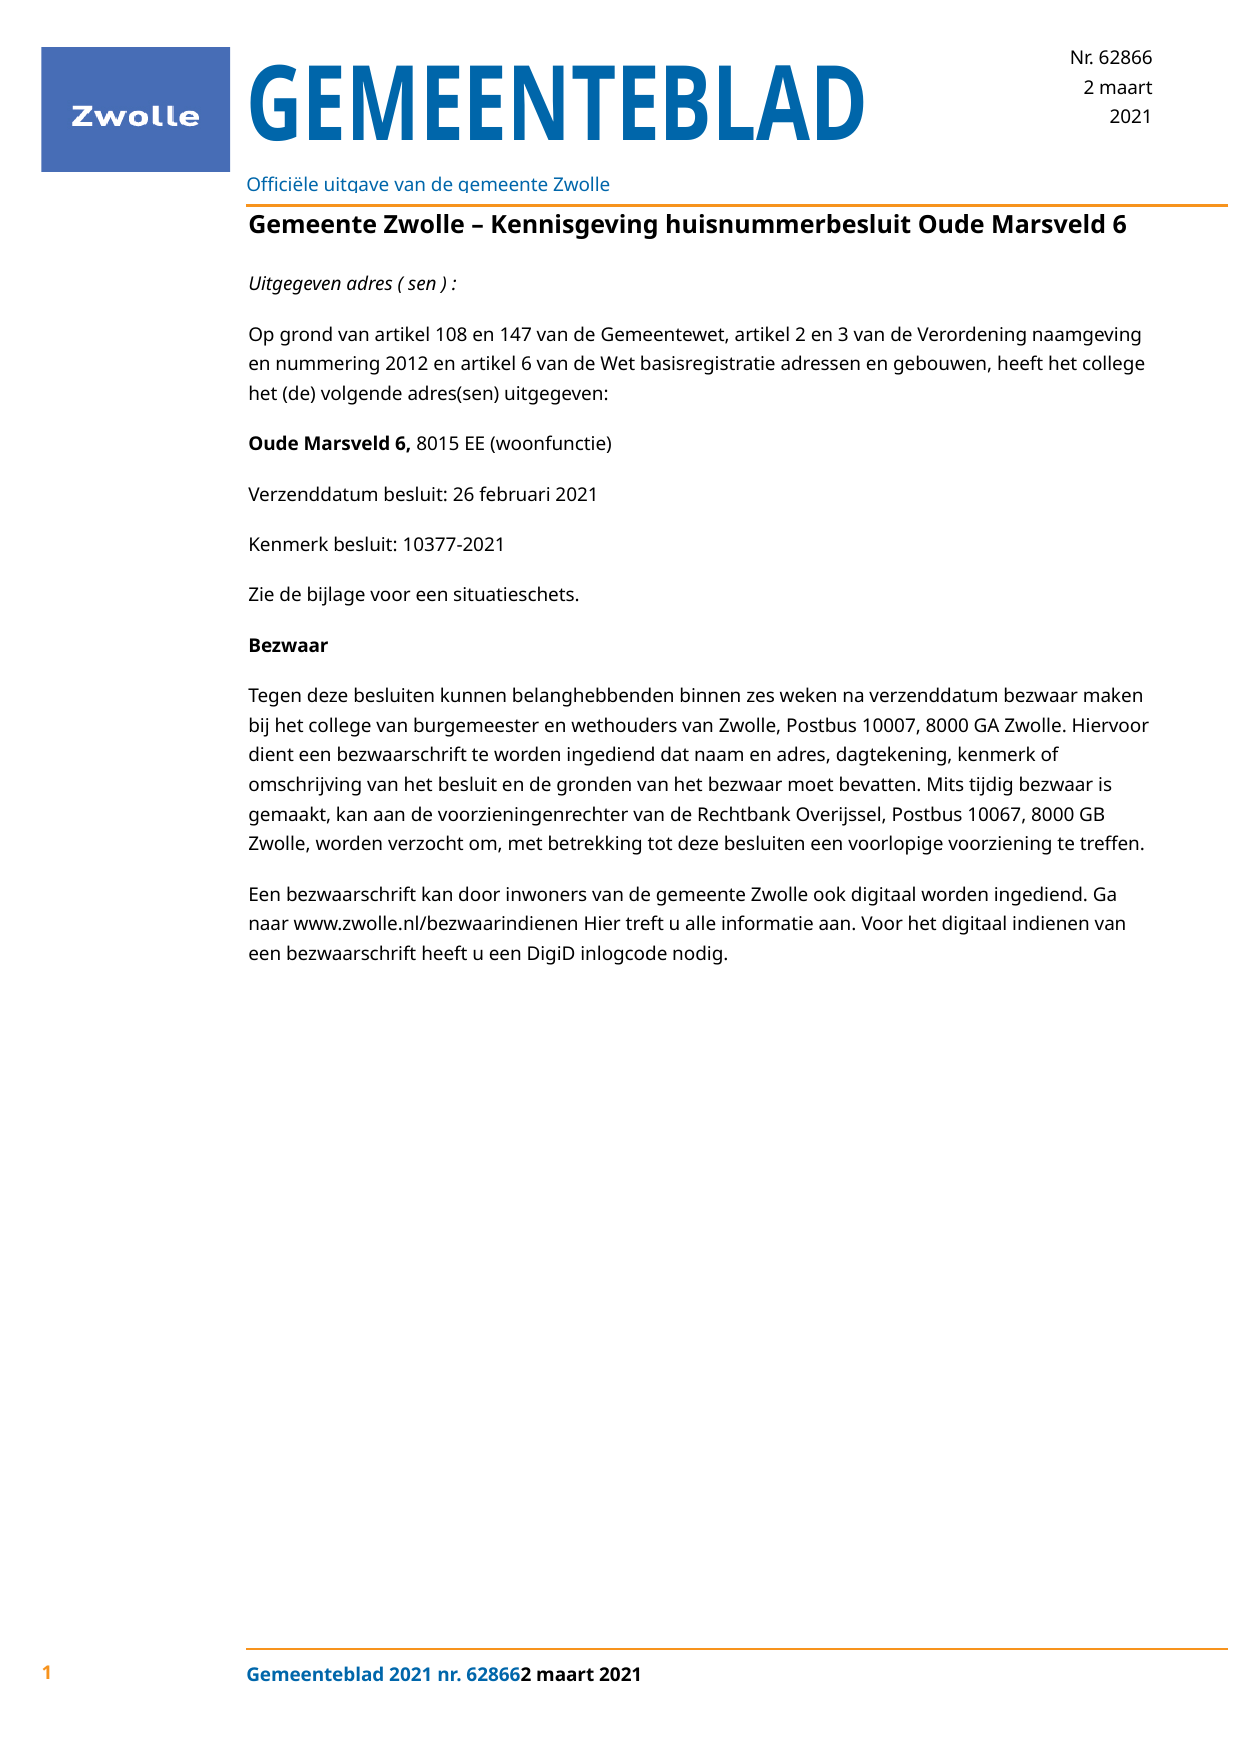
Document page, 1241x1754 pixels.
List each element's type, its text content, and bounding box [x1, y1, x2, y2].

picture [41, 47, 231, 172]
text Bezwaar [248, 632, 1152, 658]
text Zie de bijlage voor een situatieschets. [248, 582, 1152, 607]
text Op grond van artikel 108 en 147 van de Gemeentewet, artikel 2 en 3 van de Verordening naamgeving en nummering 2012 en artikel 6 van de Wet basisregistratie adressen en gebouwen, heeft het college het (de) volgende adres(sen) uitgegeven: [248, 321, 1152, 406]
text Uitgegeven adres ( sen ) : [248, 270, 1152, 296]
text Een bezwaarschrift kan door inwoners van de gemeente Zwolle ook digitaal worden ingediend. Ga naar www.zwolle.nl/bezwaarindienen Hier treft u alle informatie aan. Voor het digitaal indienen van een bezwaarschrift heeft u een DigiD inlogcode nodig. [248, 881, 1152, 966]
text Oude Marsveld 6, 8015 EE (woonfunctie) [248, 430, 1152, 456]
text Gemeente Zwolle – Kennisgeving huisnummerbesluit Oude Marsveld 6 [248, 207, 1152, 241]
text Verzenddatum besluit: 26 februari 2021 [248, 481, 1152, 506]
text Kenmerk besluit: 10377-2021 [248, 531, 1152, 557]
text Tegen deze besluiten kunnen belanghebbenden binnen zes weken na verzenddatum bezwaar maken bij het college van burgemeester en wethouders van Zwolle, Postbus 10007, 8000 GA Zwolle. Hiervoor dient een bezwaarschrift te worden ingediend dat naam en adres, dagtekening, kenmerk of omschrijving van het besluit en de gronden van het bezwaar moet bevatten. Mits tijdig bezwaar is gemaakt, kan aan de voorzieningenrechter van de Rechtbank Overijssel, Postbus 10067, 8000 GB Zwolle, worden verzocht om, met betrekking tot deze besluiten een voorlopige voorziening te treffen. [248, 682, 1152, 856]
